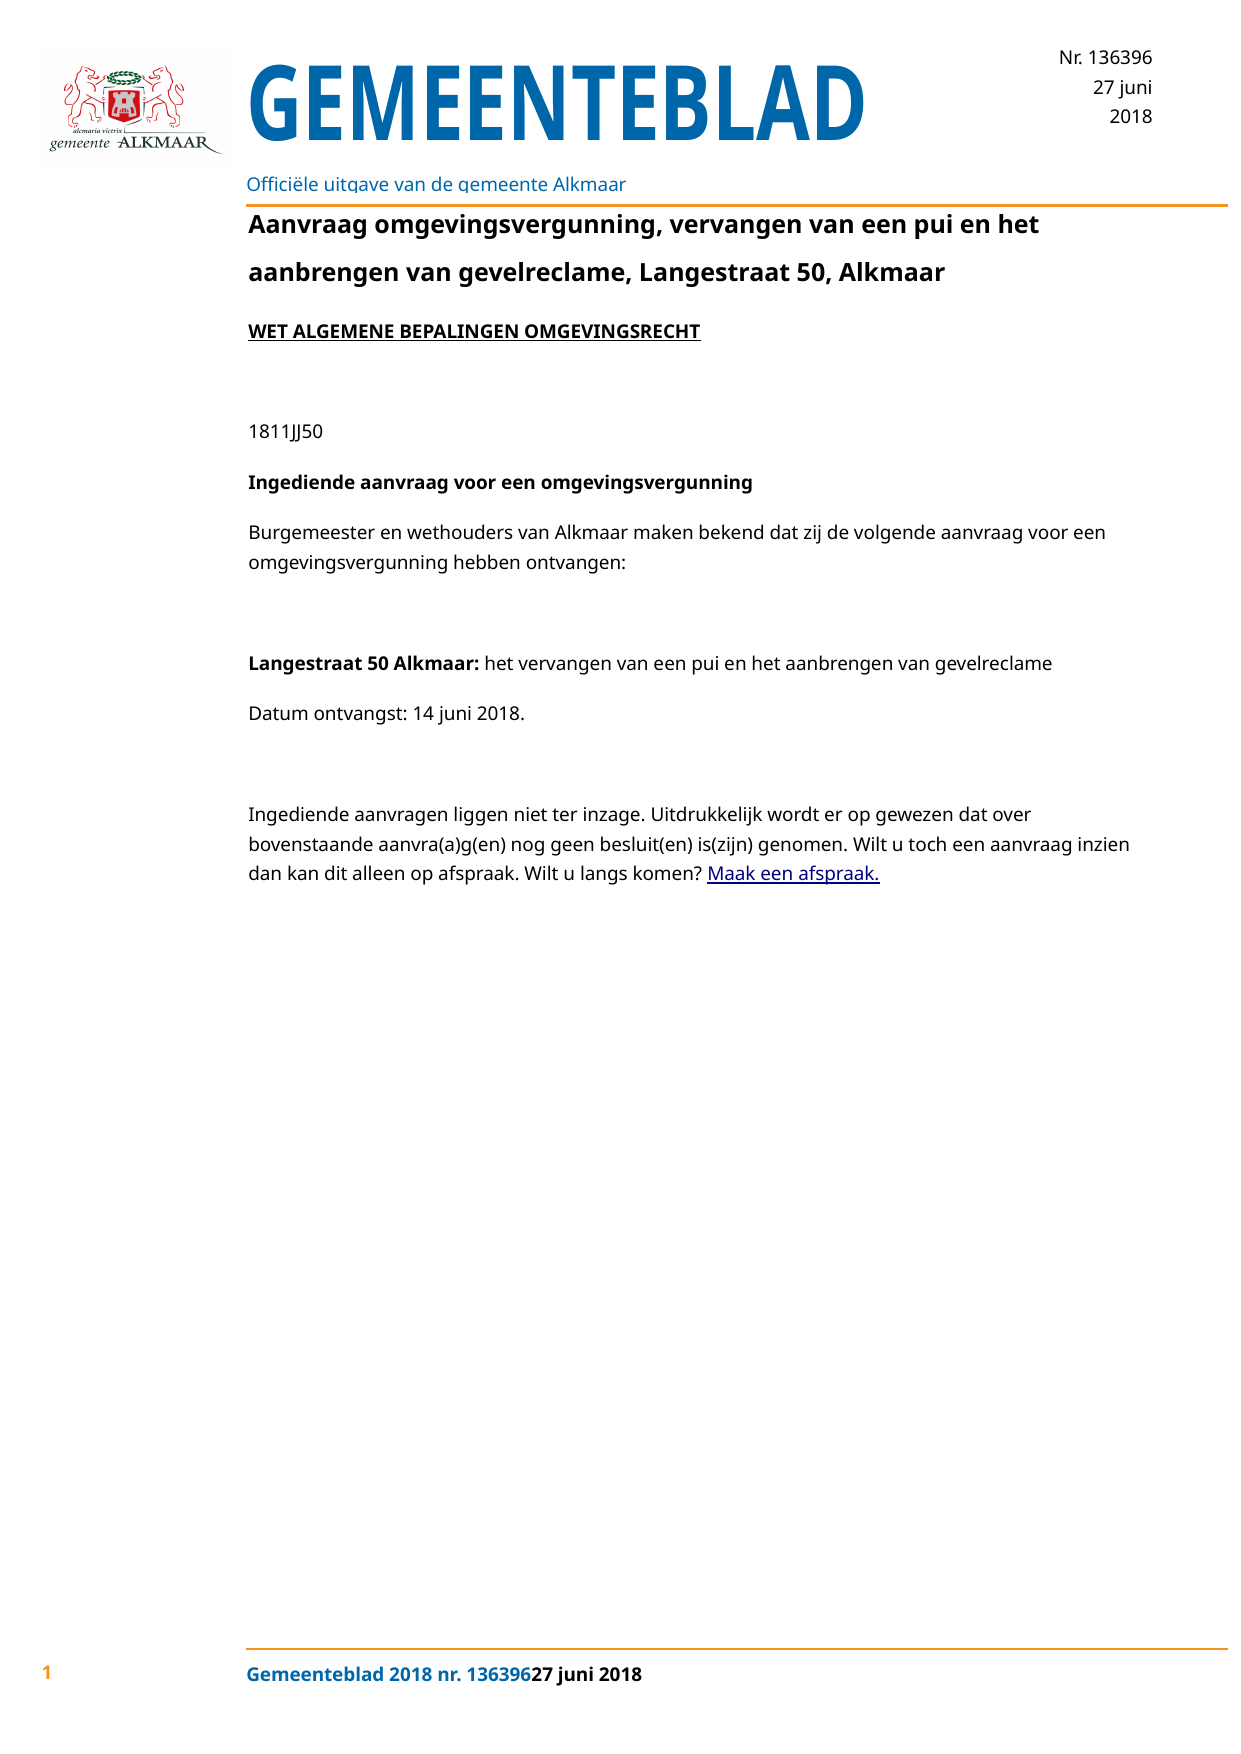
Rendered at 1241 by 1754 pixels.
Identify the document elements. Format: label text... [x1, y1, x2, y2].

text 1811JJ50 [248, 419, 1152, 444]
text Ingediende aanvragen liggen niet ter inzage. Uitdrukkelijk wordt er op gewezen dat over bovenstaande aanvra(a)g(en) nog geen besluit(en) is(zijn) genomen. Wilt u toch een aanvraag inzien dan kan dit alleen op afspraak. Wilt u langs komen? Maak een afspraak. [248, 801, 1152, 886]
text Datum ontvangst: 14 juni 2018. [248, 700, 1152, 726]
text Langestraat 50 Alkmaar: het vervangen van een pui en het aanbrengen van gevelreclame [248, 650, 1152, 676]
text WET ALGEMENE BEPALINGEN OMGEVINGSRECHT [248, 318, 1152, 344]
text Aanvraag omgevingsvergunning, vervangen van een pui en het aanbrengen van gevelreclame, Langestraat 50, Alkmaar [248, 207, 1152, 288]
text Ingediende aanvraag voor een omgevingsvergunning [248, 469, 1152, 495]
picture [41, 47, 231, 172]
text Burgemeester en wethouders van Alkmaar maken bekend dat zij de volgende aanvraag voor een omgevingsvergunning hebben ontvangen: [248, 519, 1152, 575]
